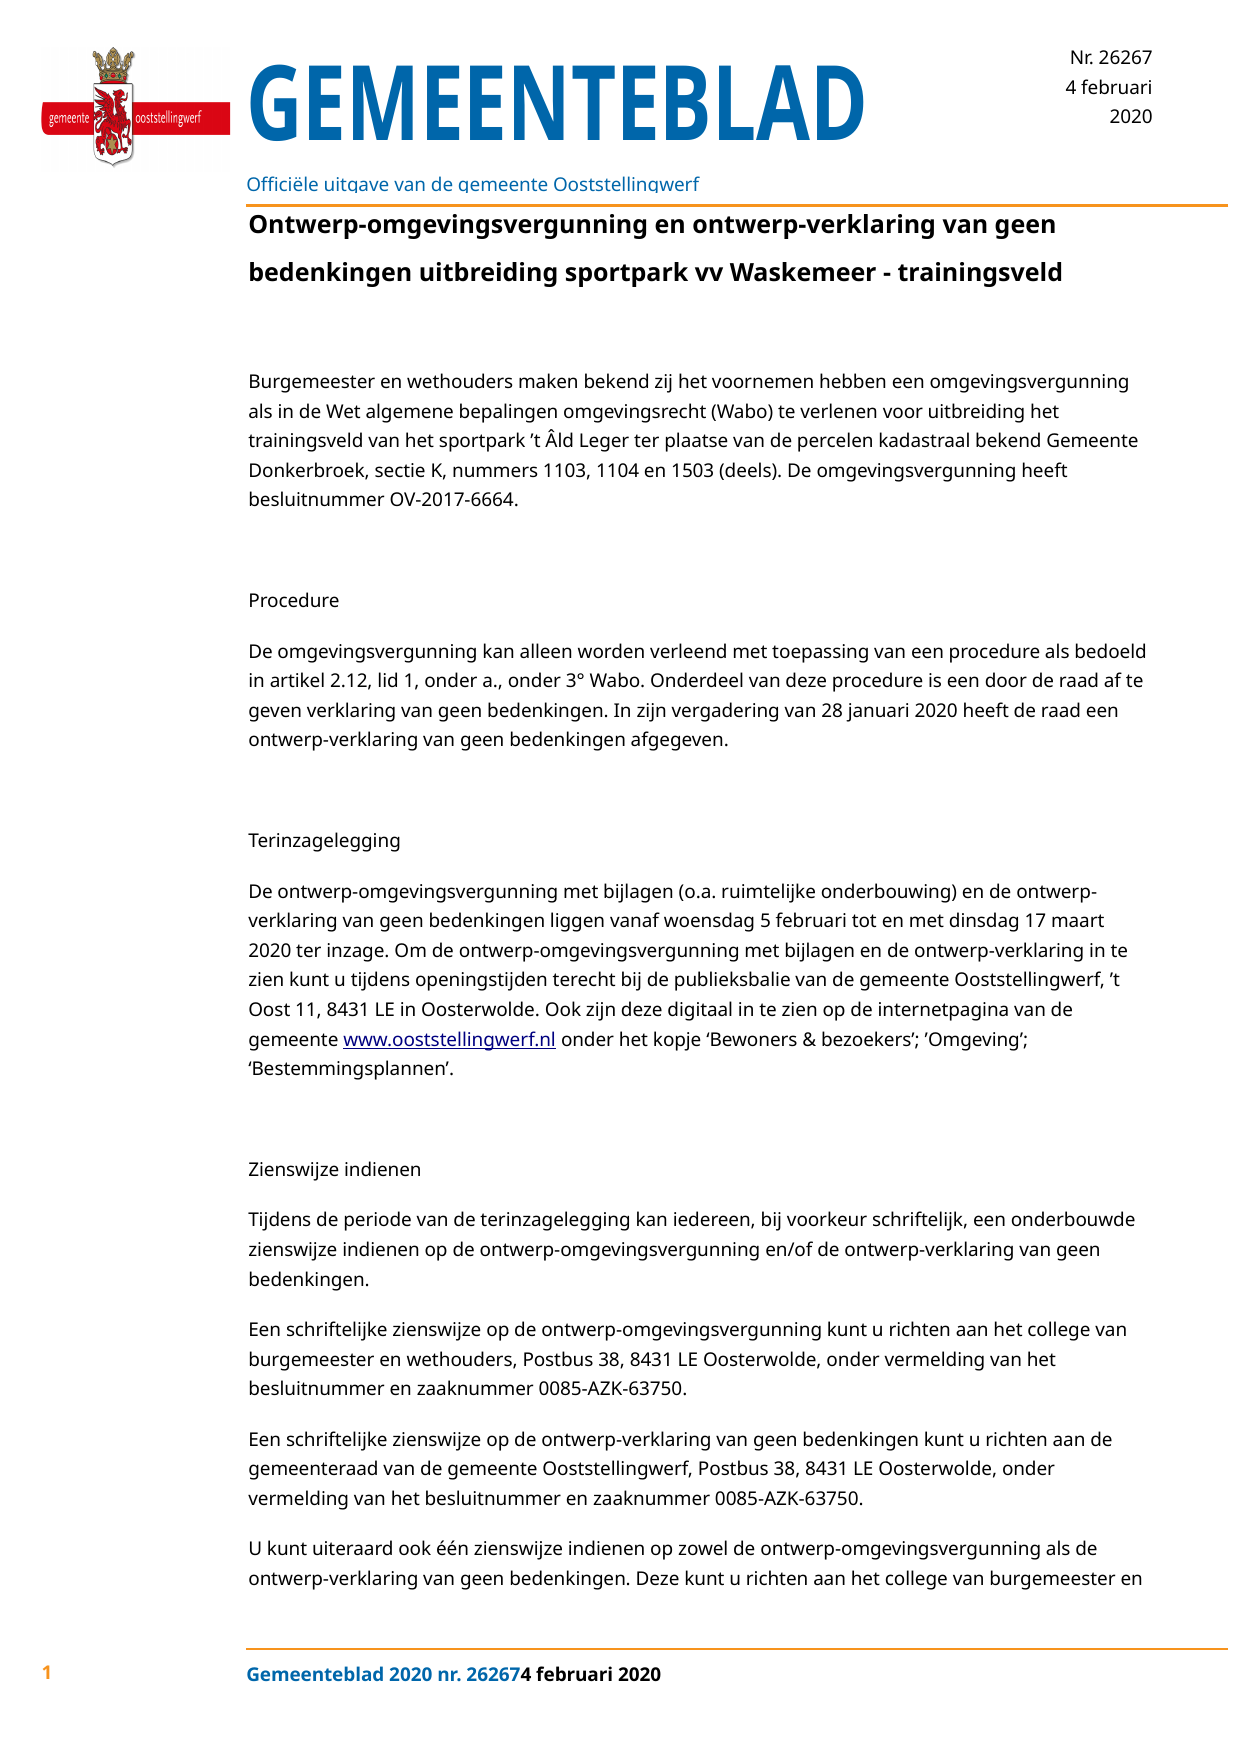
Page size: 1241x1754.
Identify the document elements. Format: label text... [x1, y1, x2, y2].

text De omgevingsvergunning kan alleen worden verleend met toepassing van een procedure als bedoeld in artikel 2.12, lid 1, onder a., onder 3° Wabo. Onderdeel van deze procedure is een door de raad af te geven verklaring van geen bedenkingen. In zijn vergadering van 28 januari 2020 heeft de raad een ontwerp-verklaring van geen bedenkingen afgegeven. [248, 638, 1152, 752]
text Ontwerp-omgevingsvergunning en ontwerp-verklaring van geen bedenkingen uitbreiding sportpark vv Waskemeer - trainingsveld [248, 207, 1152, 288]
text Procedure [248, 587, 1152, 613]
text De ontwerp-omgevingsvergunning met bijlagen (o.a. ruimtelijke onderbouwing) en de ontwerp-verklaring van geen bedenkingen liggen vanaf woensdag 5 februari tot en met dinsdag 17 maart 2020 ter inzage. Om de ontwerp-omgevingsvergunning met bijlagen en de ontwerp-verklaring in te zien kunt u tijdens openingstijden terecht bij de publieksbalie van de gemeente Ooststellingwerf, ’t Oost 11, 8431 LE in Oosterwolde. Ook zijn deze digitaal in te zien op de internetpagina van de gemeente www.ooststellingwerf.nl onder het kopje ‘Bewoners & bezoekers’; ’Omgeving’; ‘Bestemmingsplannen’. [248, 878, 1152, 1081]
picture [41, 47, 231, 172]
text Zienswijze indienen [248, 1156, 1152, 1182]
text U kunt uiteraard ook één zienswijze indienen op zowel de ontwerp-omgevingsvergunning als de ontwerp-verklaring van geen bedenkingen. Deze kunt u richten aan het college van burgemeester en [248, 1535, 1152, 1591]
text Tijdens de periode van de terinzagelegging kan iedereen, bij voorkeur schriftelijk, een onderbouwde zienswijze indienen op de ontwerp-omgevingsvergunning en/of de ontwerp-verklaring van geen bedenkingen. [248, 1207, 1152, 1292]
text Terinzagelegging [248, 827, 1152, 853]
text Een schriftelijke zienswijze op de ontwerp-verklaring van geen bedenkingen kunt u richten aan de gemeenteraad van de gemeente Ooststellingwerf, Postbus 38, 8431 LE Oosterwolde, onder vermelding van het besluitnummer en zaaknummer 0085-AZK-63750. [248, 1426, 1152, 1511]
text Burgemeester en wethouders maken bekend zij het voornemen hebben een omgevingsvergunning als in de Wet algemene bepalingen omgevingsrecht (Wabo) te verlenen voor uitbreiding het trainingsveld van het sportpark ’t Âld Leger ter plaatse van de percelen kadastraal bekend Gemeente Donkerbroek, sectie K, nummers 1103, 1104 en 1503 (deels). De omgevingsvergunning heeft besluitnummer OV-2017-6664. [248, 368, 1152, 512]
text Een schriftelijke zienswijze op de ontwerp-omgevingsvergunning kunt u richten aan het college van burgemeester en wethouders, Postbus 38, 8431 LE Oosterwolde, onder vermelding van het besluitnummer en zaaknummer 0085-AZK-63750. [248, 1316, 1152, 1401]
